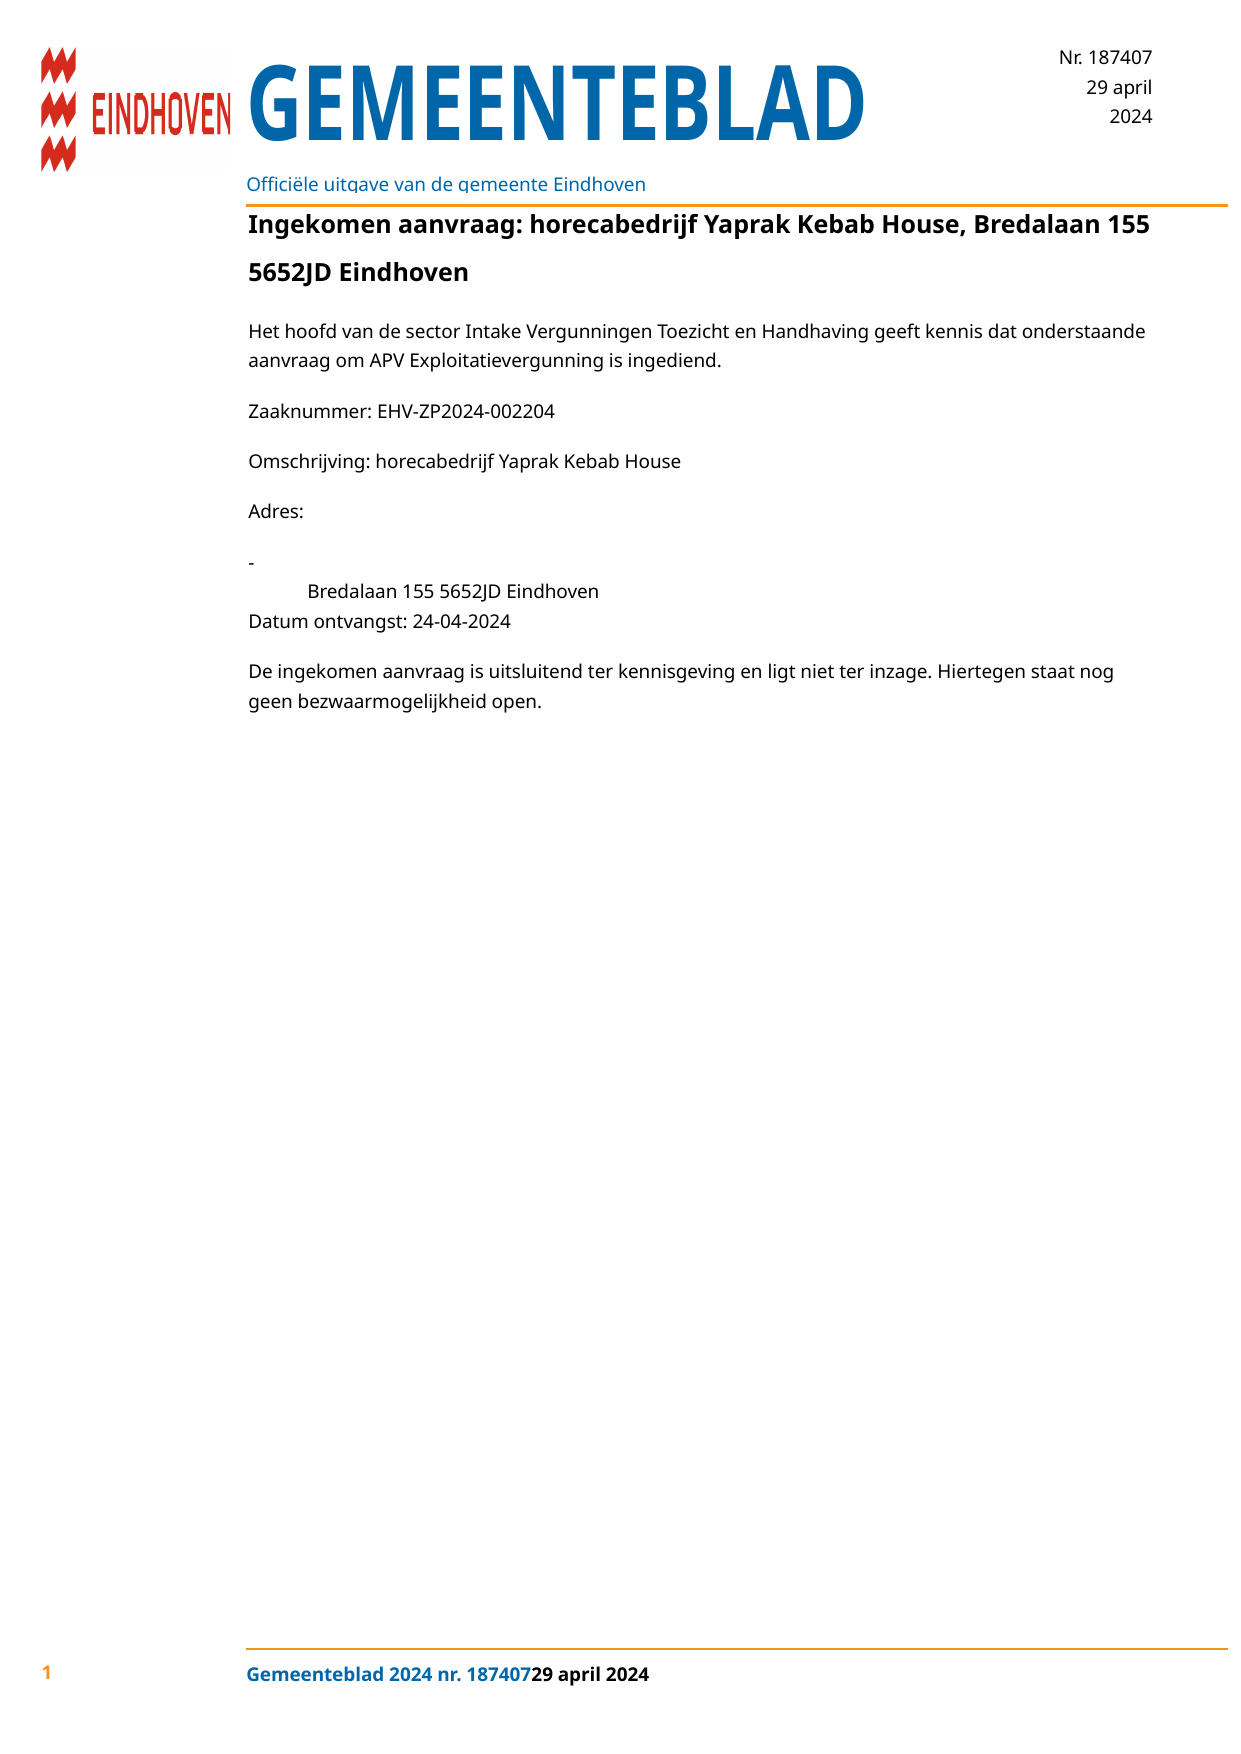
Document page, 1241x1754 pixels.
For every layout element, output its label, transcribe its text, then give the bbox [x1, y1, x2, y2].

text Zaaknummer: EHV-ZP2024-002204 [248, 398, 1152, 424]
text Omschrijving: horecabedrijf Yaprak Kebab House [248, 448, 1152, 474]
text Het hoofd van de sector Intake Vergunningen Toezicht en Handhaving geeft kennis dat onderstaande aanvraag om APV Exploitatievergunning is ingediend. [248, 318, 1152, 373]
text Adres: [248, 499, 1152, 524]
list Bredalaan 155 5652JD Eindhoven [248, 579, 1152, 604]
text Datum ontvangst: 24-04-2024 [248, 608, 1152, 634]
picture [41, 47, 231, 172]
text De ingekomen aanvraag is uitsluitend ter kennisgeving en ligt niet ter inzage. Hiertegen staat nog geen bezwaarmogelijkheid open. [248, 659, 1152, 714]
text Ingekomen aanvraag: horecabedrijf Yaprak Kebab House, Bredalaan 155 5652JD Eindhoven [248, 207, 1152, 288]
